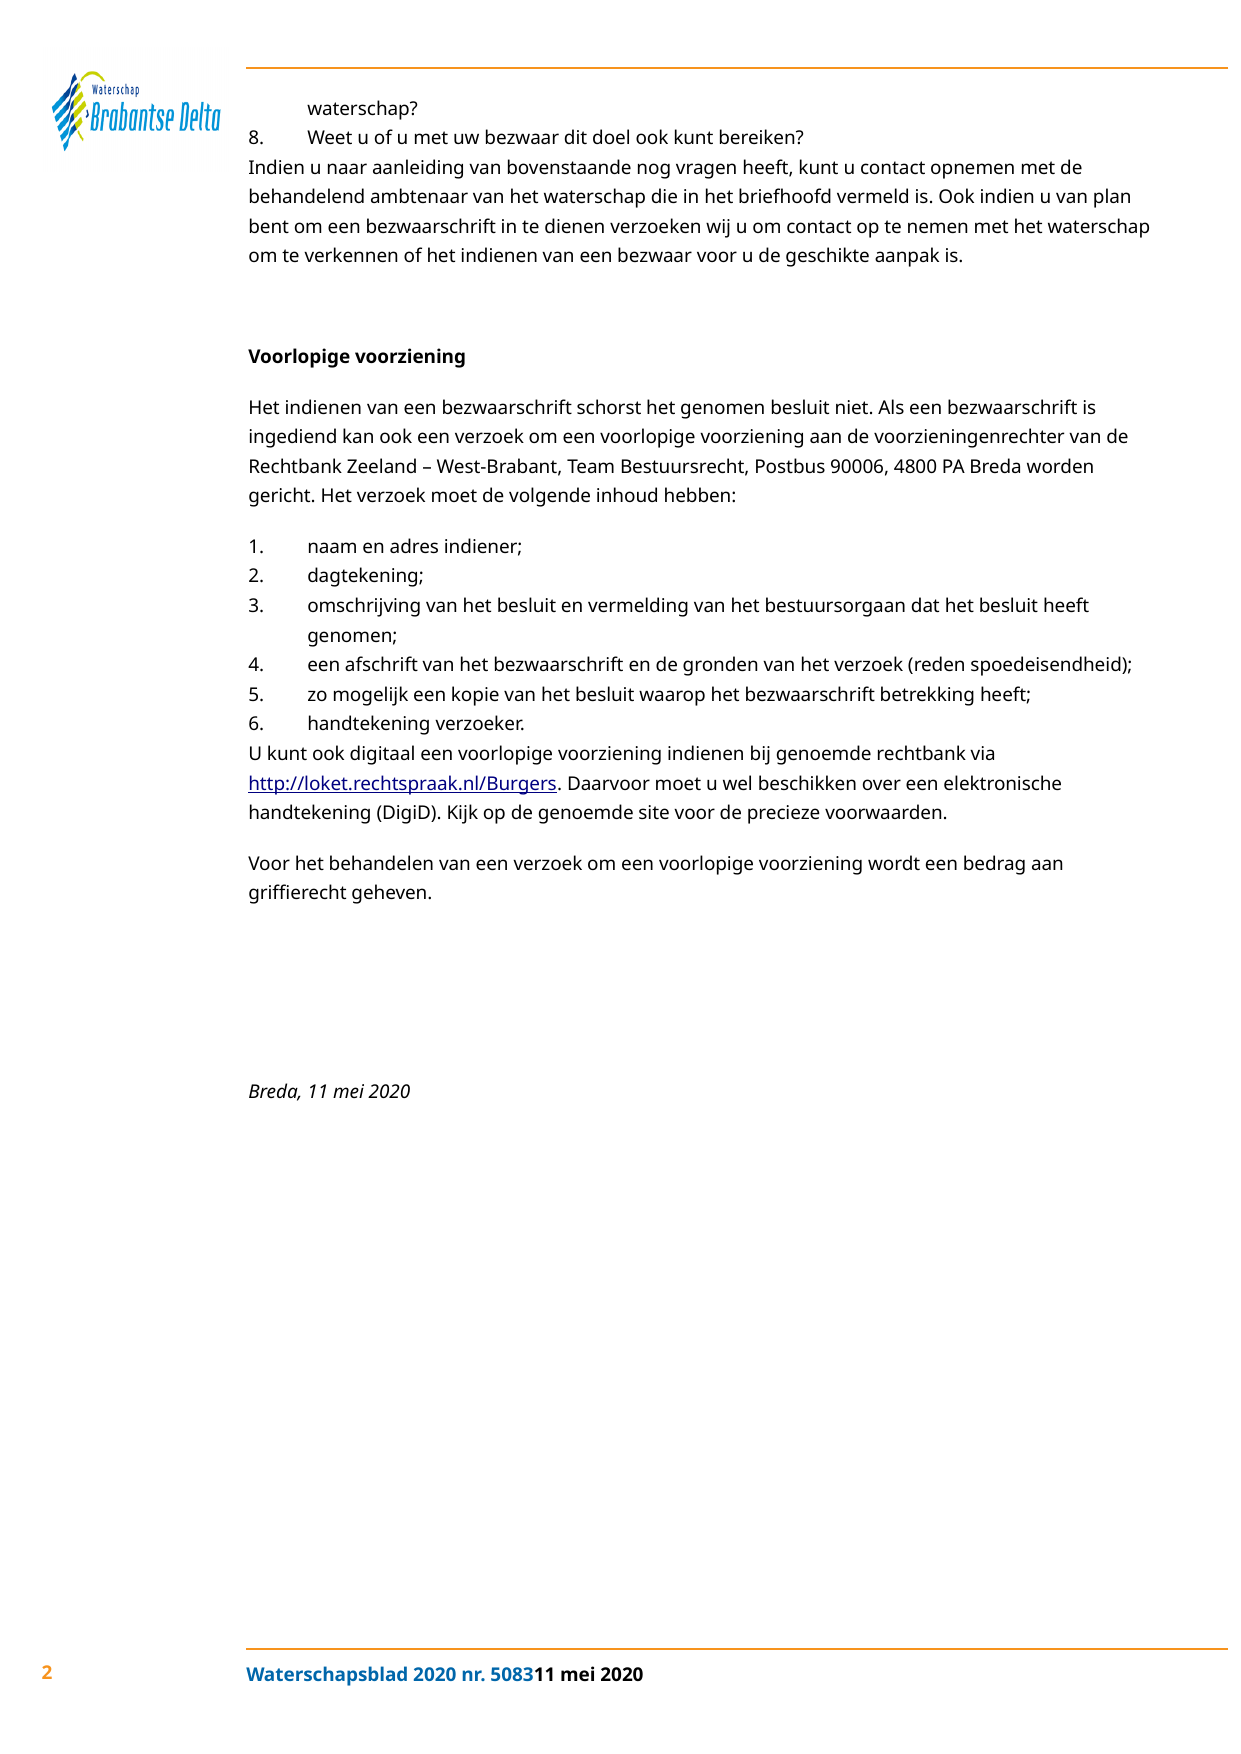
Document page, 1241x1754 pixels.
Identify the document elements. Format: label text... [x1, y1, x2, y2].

list naam en adres indiener; [248, 533, 1152, 559]
text Voorlopige voorziening [248, 343, 1152, 369]
list waterschap? [248, 95, 1152, 121]
list een afschrift van het bezwaarschrift en de gronden van het verzoek (reden spoedeisendheid); [248, 651, 1152, 677]
text Indien u naar aanleiding van bovenstaande nog vragen heeft, kunt u contact opnemen met de behandelend ambtenaar van het waterschap die in het briefhoofd vermeld is. Ook indien u van plan bent om een bezwaarschrift in te dienen verzoeken wij u om contact op te nemen met het waterschap om te verkennen of het indienen van een bezwaar voor u de geschikte aanpak is. [248, 154, 1152, 268]
text Voor het behandelen van een verzoek om een voorlopige voorziening wordt een bedrag aan griffierecht geheven. [248, 850, 1152, 905]
picture [41, 47, 231, 172]
list dagtekening; [248, 563, 1152, 588]
list Weet u of u met uw bezwaar dit doel ook kunt bereiken? [248, 124, 1152, 150]
list omschrijving van het besluit en vermelding van het bestuursorgaan dat het besluit heeft genomen; [248, 592, 1152, 648]
text Het indienen van een bezwaarschrift schorst het genomen besluit niet. Als een bezwaarschrift is ingediend kan ook een verzoek om een voorlopige voorziening aan de voorzieningenrechter van de Rechtbank Zeeland – West-Brabant, Team Bestuursrecht, Postbus 90006, 4800 PA Breda worden gericht. Het verzoek moet de volgende inhoud hebben: [248, 394, 1152, 508]
list zo mogelijk een kopie van het besluit waarop het bezwaarschrift betrekking heeft; [248, 681, 1152, 707]
text U kunt ook digitaal een voorlopige voorziening indienen bij genoemde rechtbank via http://loket.rechtspraak.nl/Burgers. Daarvoor moet u wel beschikken over een elektronische handtekening (DigiD). Kijk op de genoemde site voor de precieze voorwaarden. [248, 740, 1152, 825]
list handtekening verzoeker. [248, 711, 1152, 736]
text Breda, 11 mei 2020 [248, 1078, 1152, 1104]
